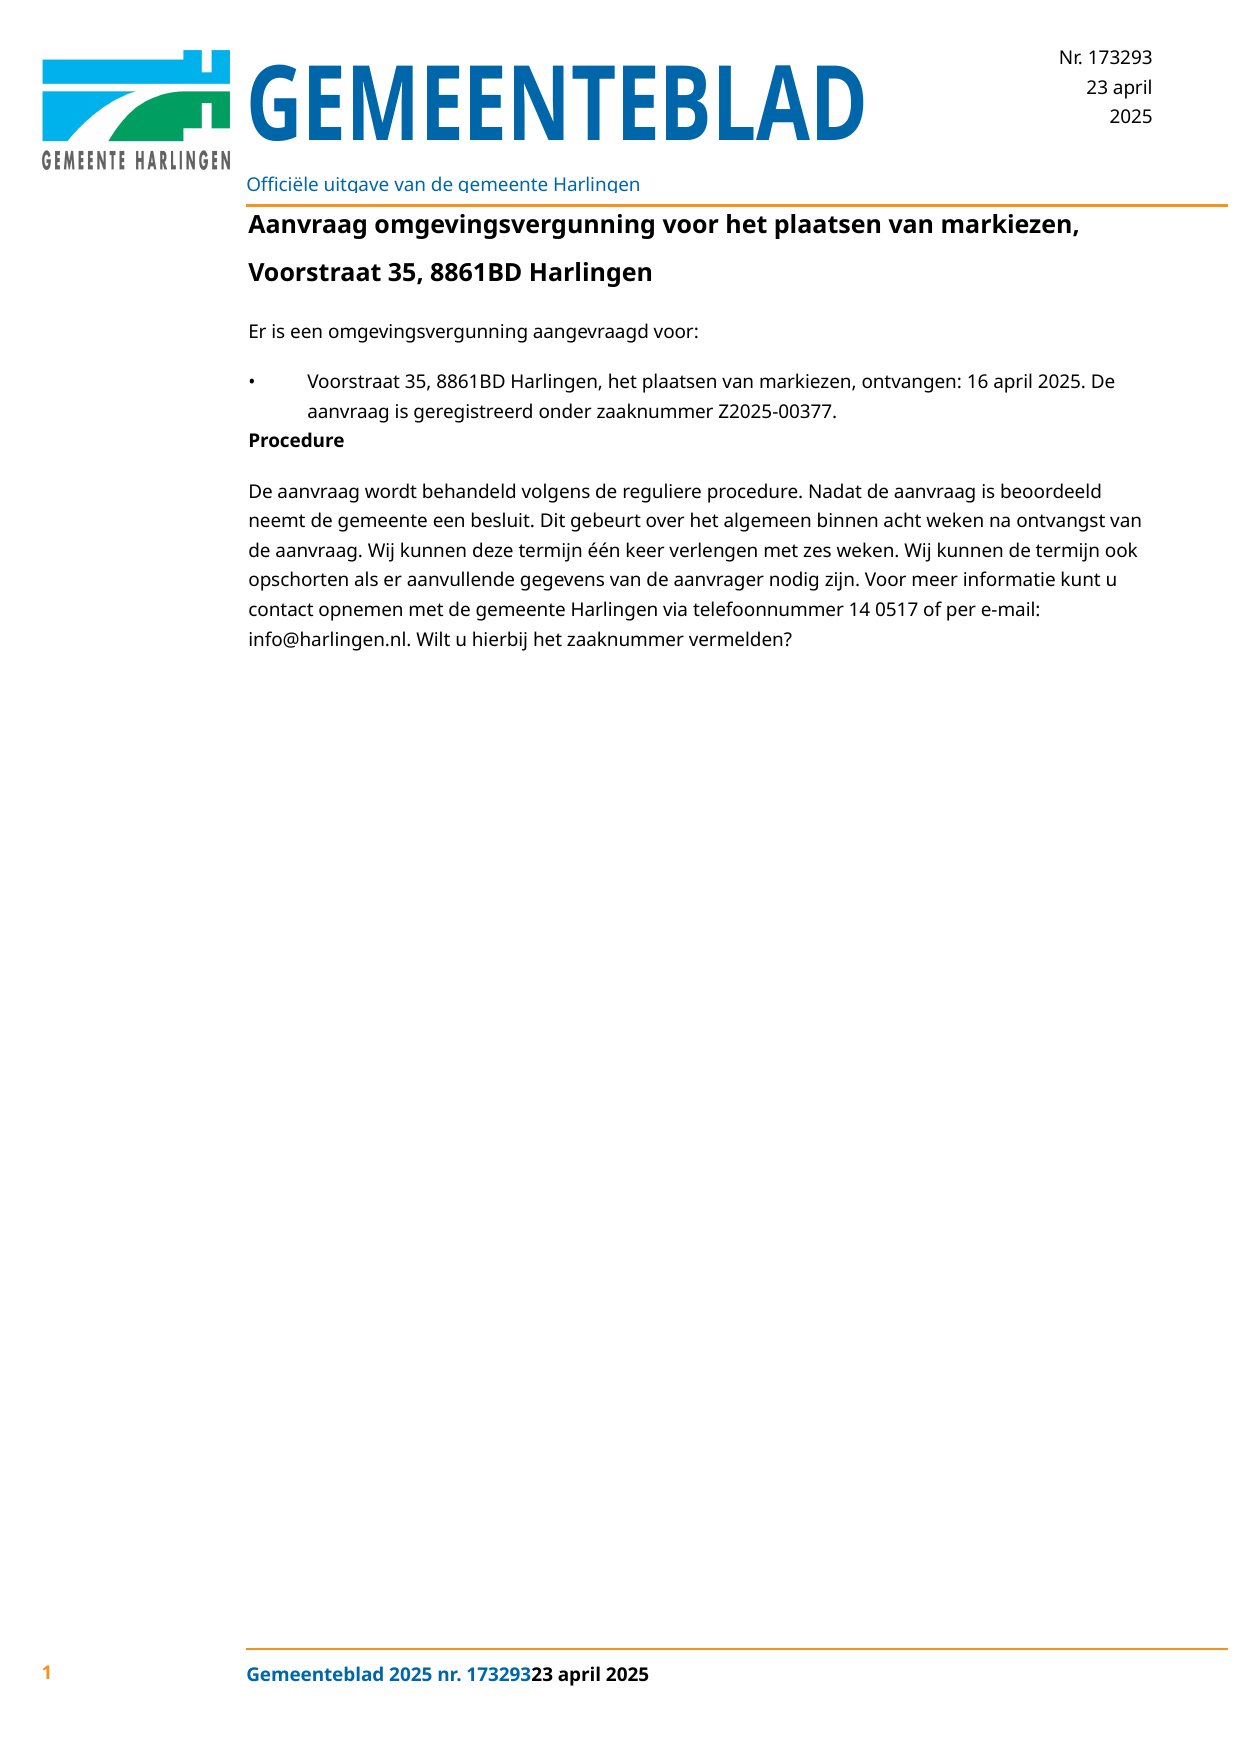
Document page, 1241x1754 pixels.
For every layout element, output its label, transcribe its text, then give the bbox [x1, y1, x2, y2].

list Voorstraat 35, 8861BD Harlingen, het plaatsen van markiezen, ontvangen: 16 april 2025. De aanvraag is geregistreerd onder zaaknummer Z2025-00377. [248, 368, 1152, 424]
text Aanvraag omgevingsvergunning voor het plaatsen van markiezen, Voorstraat 35, 8861BD Harlingen [248, 207, 1152, 288]
text De aanvraag wordt behandeld volgens de reguliere procedure. Nadat de aanvraag is beoordeeld neemt de gemeente een besluit. Dit gebeurt over het algemeen binnen acht weken na ontvangst van de aanvraag. Wij kunnen deze termijn één keer verlengen met zes weken. Wij kunnen de termijn ook opschorten als er aanvullende gegevens van de aanvrager nodig zijn. Voor meer informatie kunt u contact opnemen met de gemeente Harlingen via telefoonnummer 14 0517 of per e-mail: info@harlingen.nl. Wilt u hierbij het zaaknummer vermelden? [248, 478, 1152, 652]
text Procedure [248, 427, 1152, 453]
text Er is een omgevingsvergunning aangevraagd voor: [248, 318, 1152, 344]
picture [41, 47, 231, 172]
